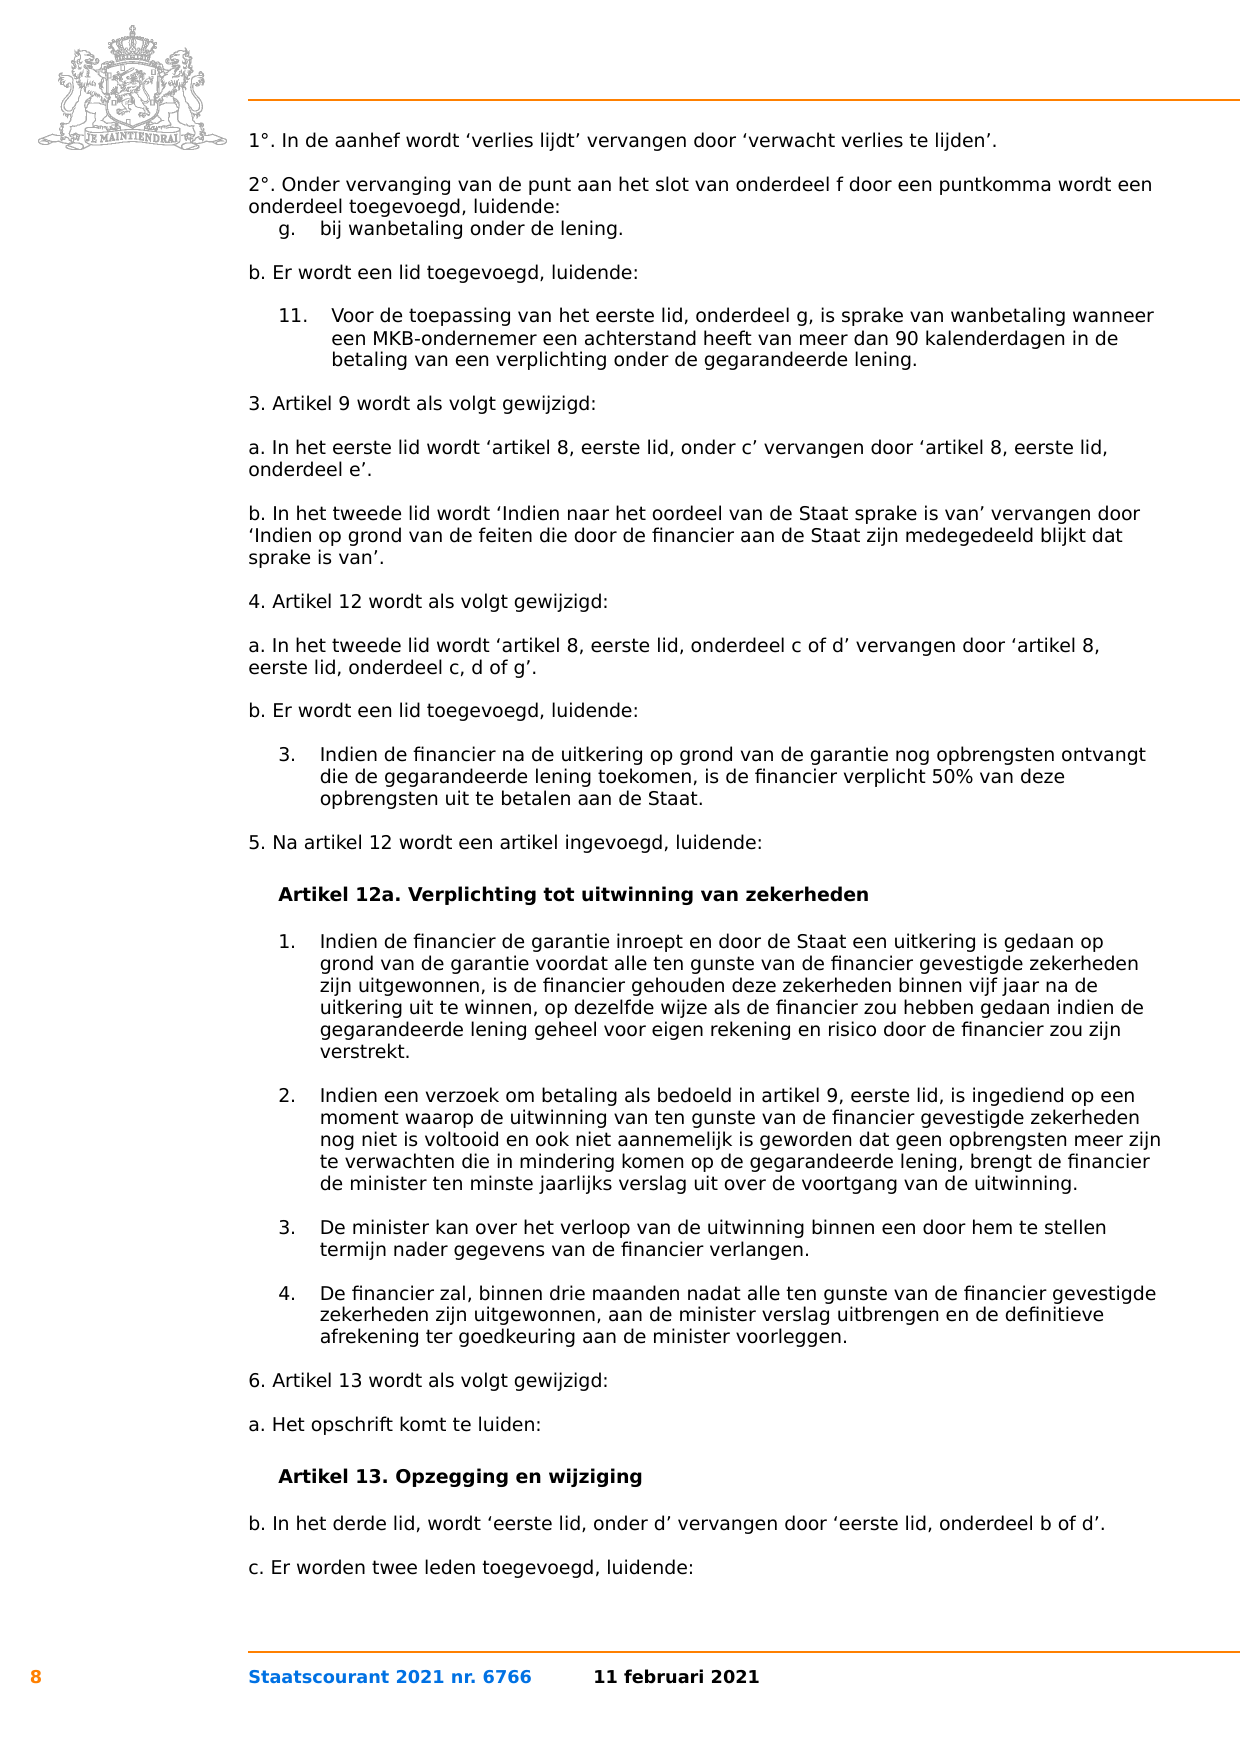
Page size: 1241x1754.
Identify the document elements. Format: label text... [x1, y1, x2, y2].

text 11. Voor de toepassing van het eerste lid, onderdeel g, is sprake van wanbetaling wanneer een MKB-ondernemer een achterstand heeft van meer dan 90 kalenderdagen in de betaling van een verplichting onder de gegarandeerde lening. [278, 305, 1163, 371]
text 3. De minister kan over het verloop van de uitwinning binnen een door hem te stellen termijn nader gegevens van de financier verlangen. [278, 1217, 1163, 1261]
text 4. Artikel 12 wordt als volgt gewijzigd: [248, 591, 1163, 613]
subtitle Artikel 13. Opzegging en wijziging [278, 1466, 1163, 1488]
picture [38, 25, 227, 150]
text a. Het opschrift komt te luiden: [248, 1414, 1163, 1436]
text a. In het eerste lid wordt ‘artikel 8, eerste lid, onder c’ vervangen door ‘artikel 8, eerste lid, onderdeel e’. [248, 437, 1163, 481]
text 5. Na artikel 12 wordt een artikel ingevoegd, luidende: [248, 832, 1163, 854]
text b. Er wordt een lid toegevoegd, luidende: [248, 262, 1163, 283]
text 2. Indien een verzoek om betaling als bedoeld in artikel 9, eerste lid, is ingediend op een moment waarop de uitwinning van ten gunste van de financier gevestigde zekerheden nog niet is voltooid en ook niet aannemelijk is geworden dat geen opbrengsten meer zijn te verwachten die in mindering komen op de gegarandeerde lening, brengt de financier de minister ten minste jaarlijks verslag uit over de voortgang van de uitwinning. [278, 1085, 1163, 1195]
text a. In het tweede lid wordt ‘artikel 8, eerste lid, onderdeel c of d’ vervangen door ‘artikel 8, eerste lid, onderdeel c, d of g’. [248, 634, 1163, 678]
text b. In het tweede lid wordt ‘Indien naar het oordeel van de Staat sprake is van’ vervangen door ‘Indien op grond van de feiten die door de financier aan de Staat zijn medegedeeld blijkt dat sprake is van’. [248, 503, 1163, 569]
text 1°. In de aanhef wordt ‘verlies lijdt’ vervangen door ‘verwacht verlies te lijden’. [248, 130, 1163, 152]
text 3. Artikel 9 wordt als volgt gewijzigd: [248, 393, 1163, 415]
text 6. Artikel 13 wordt als volgt gewijzigd: [248, 1370, 1163, 1392]
text 2°. Onder vervanging van de punt aan het slot van onderdeel f door een puntkomma wordt een onderdeel toegevoegd, luidende: [248, 174, 1163, 218]
text 3. Indien de financier na de uitkering op grond van de garantie nog opbrengsten ontvangt die de gegarandeerde lening toekomen, is de financier verplicht 50% van deze opbrengsten uit te betalen aan de Staat. [278, 744, 1163, 810]
text c. Er worden twee leden toegevoegd, luidende: [248, 1557, 1163, 1579]
text g. bij wanbetaling onder de lening. [278, 218, 1163, 240]
subtitle Artikel 12a. Verplichting tot uitwinning van zekerheden [278, 884, 1163, 906]
text 4. De financier zal, binnen drie maanden nadat alle ten gunste van de financier gevestigde zekerheden zijn uitgewonnen, aan de minister verslag uitbrengen en de definitieve afrekening ter goedkeuring aan de minister voorleggen. [278, 1282, 1163, 1348]
text b. In het derde lid, wordt ‘eerste lid, onder d’ vervangen door ‘eerste lid, onderdeel b of d’. [248, 1513, 1163, 1535]
text b. Er wordt een lid toegevoegd, luidende: [248, 700, 1163, 722]
text 1. Indien de financier de garantie inroept en door de Staat een uitkering is gedaan op grond van de garantie voordat alle ten gunste van de financier gevestigde zekerheden zijn uitgewonnen, is de financier gehouden deze zekerheden binnen vijf jaar na de uitkering uit te winnen, op dezelfde wijze als de financier zou hebben gedaan indien de gegarandeerde lening geheel voor eigen rekening en risico door de financier zou zijn verstrekt. [278, 931, 1163, 1063]
